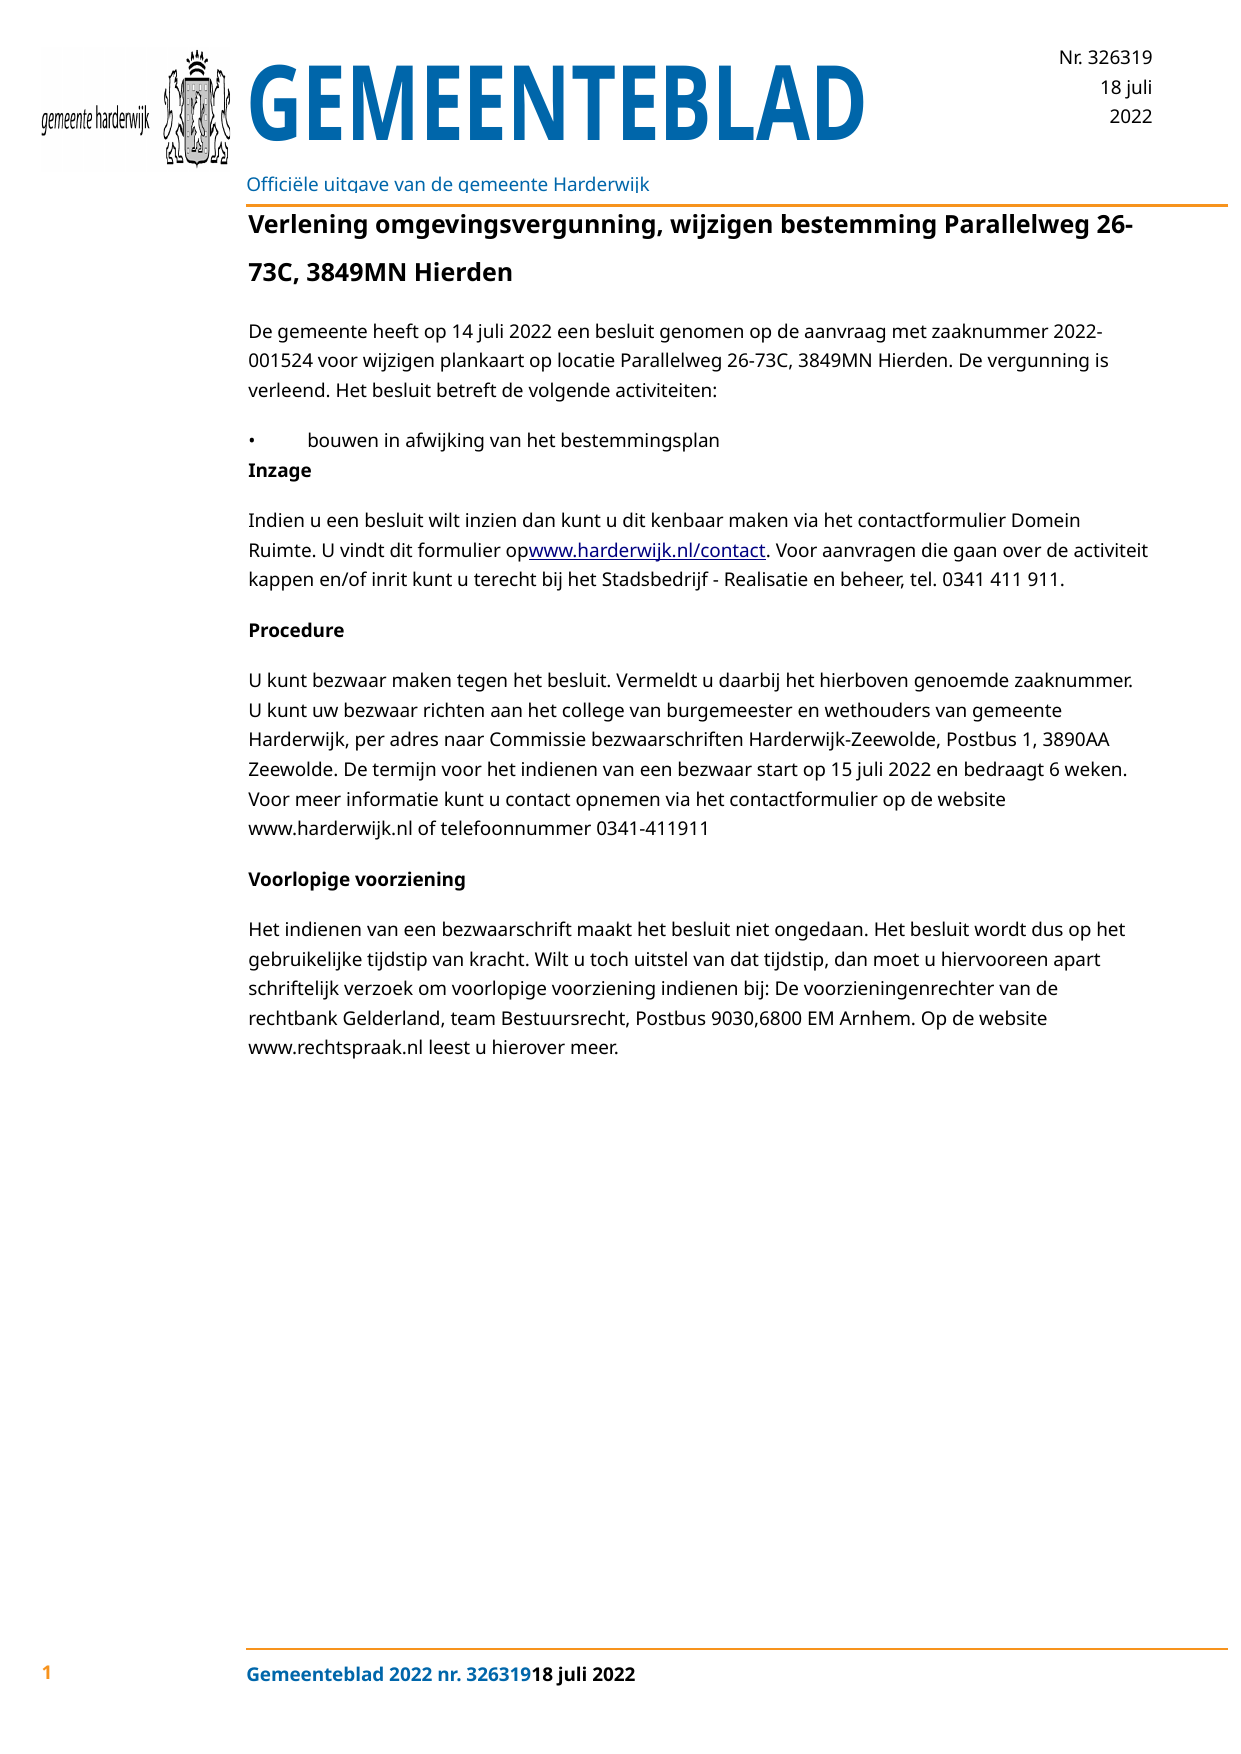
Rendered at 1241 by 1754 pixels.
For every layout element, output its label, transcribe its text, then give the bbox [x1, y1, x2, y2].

text Procedure [248, 617, 1152, 643]
text Voorlopige voorziening [248, 866, 1152, 892]
text Het indienen van een bezwaarschrift maakt het besluit niet ongedaan. Het besluit wordt dus op het gebruikelijke tijdstip van kracht. Wilt u toch uitstel van dat tijdstip, dan moet u hiervooreen apart schriftelijk verzoek om voorlopige voorziening indienen bij: De voorzieningenrechter van de rechtbank Gelderland, team Bestuursrecht, Postbus 9030,6800 EM Arnhem. Op de website www.rechtspraak.nl leest u hierover meer. [248, 916, 1152, 1060]
list bouwen in afwijking van het bestemmingsplan [248, 427, 1152, 453]
text U kunt bezwaar maken tegen het besluit. Vermeldt u daarbij het hierboven genoemde zaaknummer. U kunt uw bezwaar richten aan het college van burgemeester en wethouders van gemeente Harderwijk, per adres naar Commissie bezwaarschriften Harderwijk-Zeewolde, Postbus 1, 3890AA Zeewolde. De termijn voor het indienen van een bezwaar start op 15 juli 2022 en bedraagt 6 weken. Voor meer informatie kunt u contact opnemen via het contactformulier op de website www.harderwijk.nl of telefoonnummer 0341-411911 [248, 667, 1152, 841]
text Indien u een besluit wilt inzien dan kunt u dit kenbaar maken via het contactformulier Domein Ruimte. U vindt dit formulier opwww.harderwijk.nl/contact. Voor aanvragen die gaan over de activiteit kappen en/of inrit kunt u terecht bij het Stadsbedrijf - Realisatie en beheer, tel. 0341 411 911. [248, 507, 1152, 592]
picture [41, 47, 231, 172]
text Verlening omgevingsvergunning, wijzigen bestemming Parallelweg 26-73C, 3849MN Hierden [248, 207, 1152, 288]
text De gemeente heeft op 14 juli 2022 een besluit genomen op de aanvraag met zaaknummer 2022-001524 voor wijzigen plankaart op locatie Parallelweg 26-73C, 3849MN Hierden. De vergunning is verleend. Het besluit betreft de volgende activiteiten: [248, 318, 1152, 403]
text Inzage [248, 457, 1152, 483]
